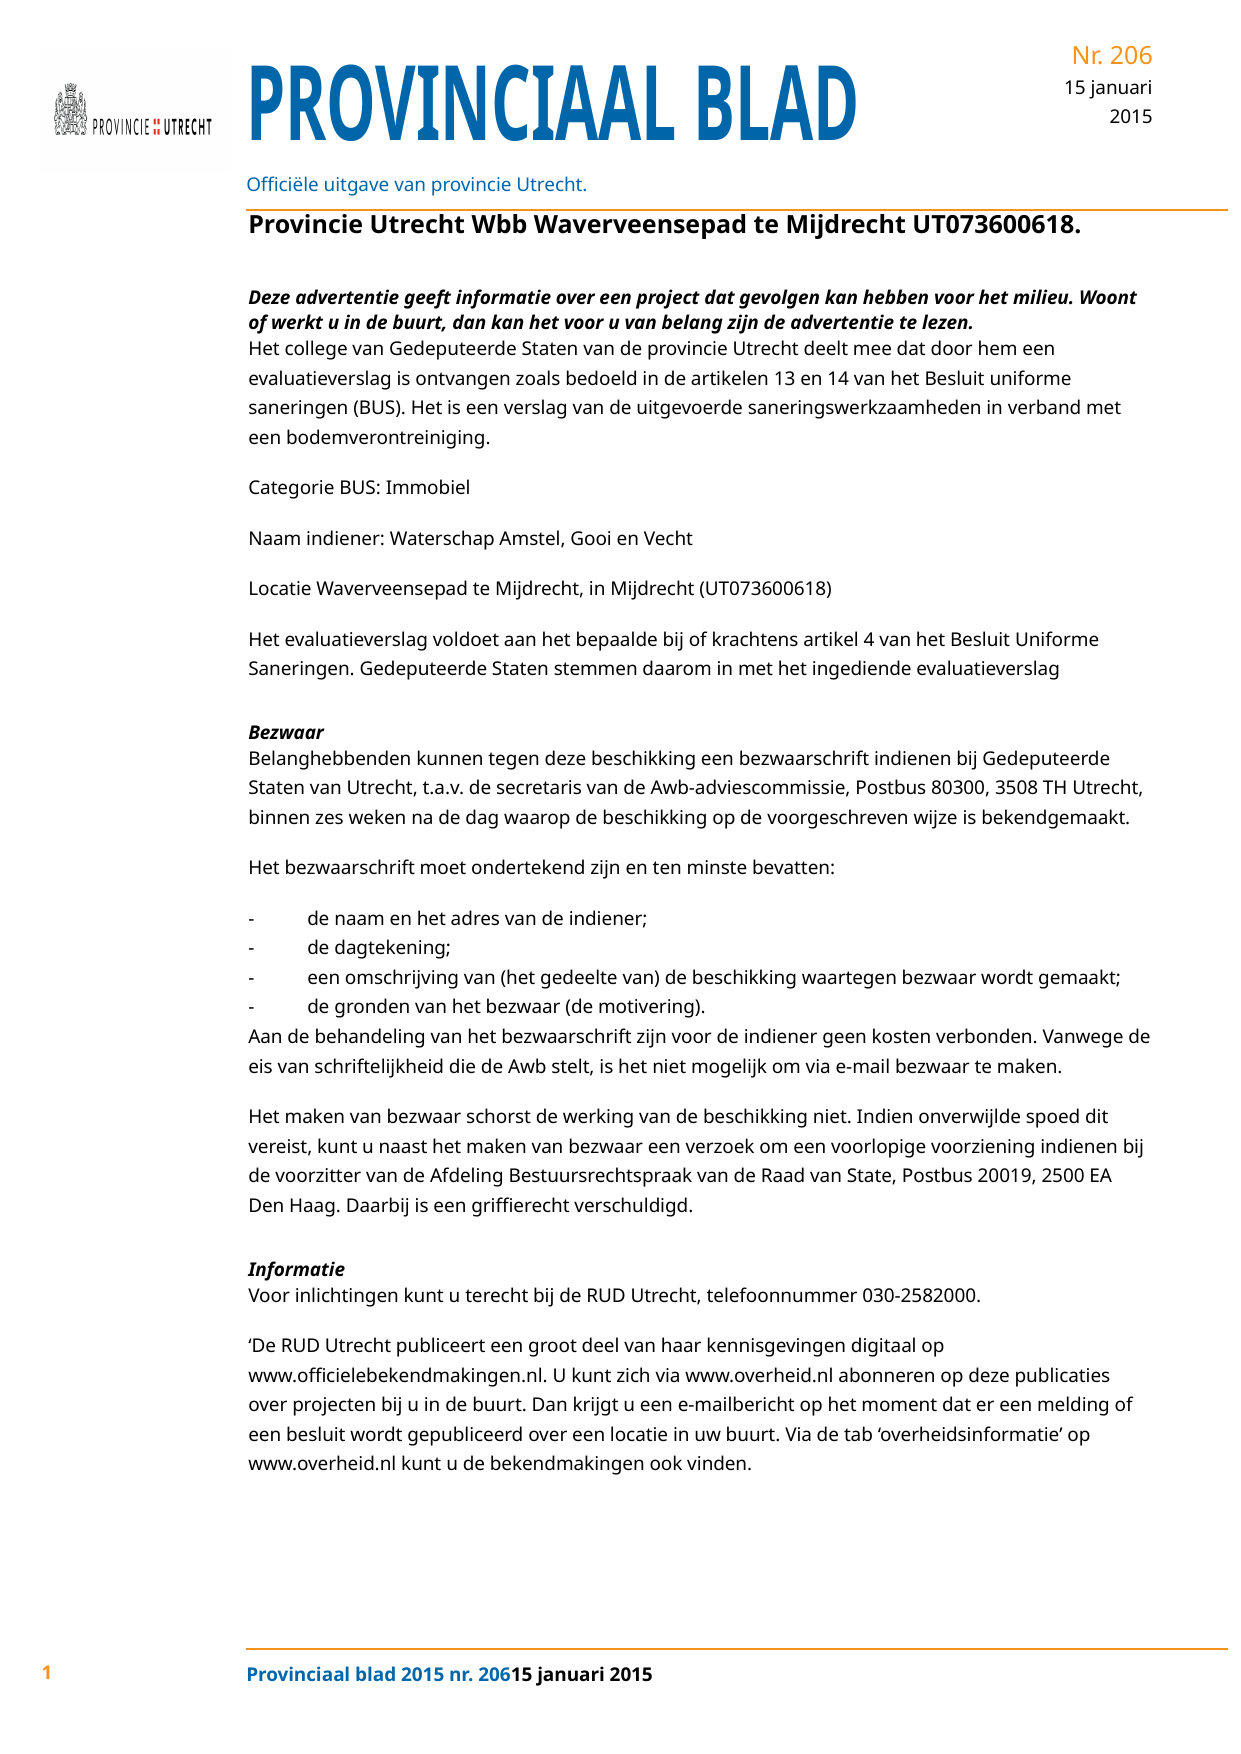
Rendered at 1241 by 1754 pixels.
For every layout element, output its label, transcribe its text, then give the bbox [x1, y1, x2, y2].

list een omschrijving van (het gedeelte van) de beschikking waartegen bezwaar wordt gemaakt; [248, 964, 1152, 990]
text Voor inlichtingen kunt u terecht bij de RUD Utrecht, telefoonnummer 030-2582000. [248, 1282, 1152, 1307]
text Deze advertentie geeft informatie over een project dat gevolgen kan hebben voor het milieu. Woont of werkt u in de buurt, dan kan het voor u van belang zijn de advertentie te lezen. [248, 284, 1152, 335]
text Bezwaar [248, 719, 1152, 745]
text Het bezwaarschrift moet ondertekend zijn en ten minste bevatten: [248, 854, 1152, 880]
text Belanghebbenden kunnen tegen deze beschikking een bezwaarschrift indienen bij Gedeputeerde Staten van Utrecht, t.a.v. de secretaris van de Awb-adviescommissie, Postbus 80300, 3508 TH Utrecht, binnen zes weken na de dag waarop de beschikking op de voorgeschreven wijze is bekendgemaakt. [248, 745, 1152, 830]
picture [41, 47, 231, 172]
text Informatie [248, 1256, 1152, 1282]
list de dagtekening; [248, 934, 1152, 960]
list de gronden van het bezwaar (de motivering). [248, 994, 1152, 1019]
text Het evaluatieverslag voldoet aan het bepaalde bij of krachtens artikel 4 van het Besluit Uniforme Saneringen. Gedeputeerde Staten stemmen daarom in met het ingediende evaluatieverslag [248, 626, 1152, 681]
text Provincie Utrecht Wbb Waverveensepad te Mijdrecht UT073600618. [248, 211, 1152, 241]
text Locatie Waverveensepad te Mijdrecht, in Mijdrecht (UT073600618) [248, 575, 1152, 601]
text Naam indiener: Waterschap Amstel, Gooi en Vecht [248, 525, 1152, 551]
text Categorie BUS: Immobiel [248, 474, 1152, 500]
text Het maken van bezwaar schorst de werking van de beschikking niet. Indien onverwijlde spoed dit vereist, kunt u naast het maken van bezwaar een verzoek om een voorlopige voorziening indienen bij de voorzitter van de Afdeling Bestuursrechtspraak van de Raad van State, Postbus 20019, 2500 EA Den Haag. Daarbij is een griffierecht verschuldigd. [248, 1103, 1152, 1218]
text ‘De RUD Utrecht publiceert een groot deel van haar kennisgevingen digitaal op www.officielebekendmakingen.nl. U kunt zich via www.overheid.nl abonneren op deze publicaties over projecten bij u in de buurt. Dan krijgt u een e-mailbericht op het moment dat er een melding of een besluit wordt gepubliceerd over een locatie in uw buurt. Via de tab ‘overheidsinformatie’ op www.overheid.nl kunt u de bekendmakingen ook vinden. [248, 1332, 1152, 1476]
text Het college van Gedeputeerde Staten van de provincie Utrecht deelt mee dat door hem een evaluatieverslag is ontvangen zoals bedoeld in de artikelen 13 en 14 van het Besluit uniforme saneringen (BUS). Het is een verslag van de uitgevoerde saneringswerkzaamheden in verband met een bodemverontreiniging. [248, 335, 1152, 450]
text Aan de behandeling van het bezwaarschrift zijn voor de indiener geen kosten verbonden. Vanwege de eis van schriftelijkheid die de Awb stelt, is het niet mogelijk om via e-mail bezwaar te maken. [248, 1023, 1152, 1079]
list de naam en het adres van de indiener; [248, 905, 1152, 931]
